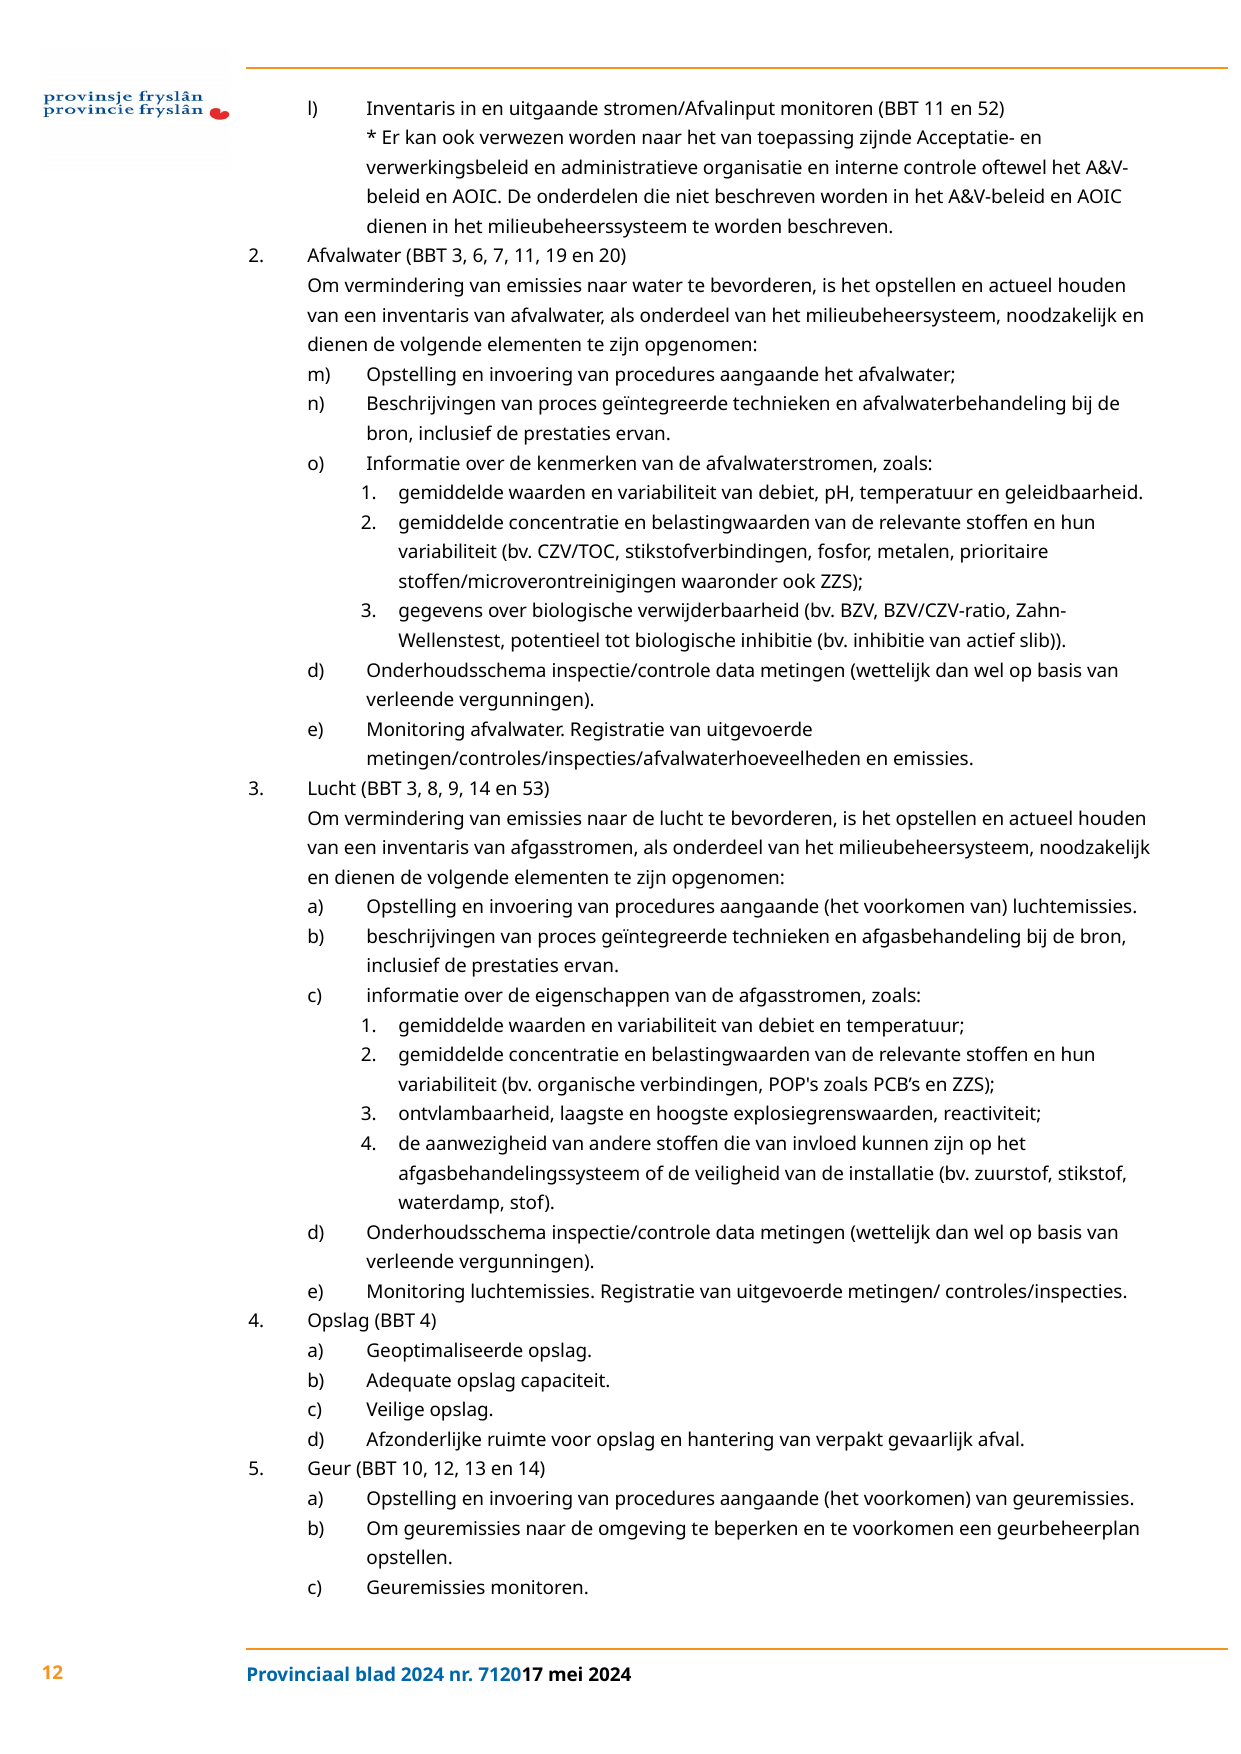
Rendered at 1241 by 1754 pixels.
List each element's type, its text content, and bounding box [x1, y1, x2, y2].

list gemiddelde waarden en variabiliteit van debiet, pH, temperatuur en geleidbaarheid. [361, 479, 1152, 505]
list Onderhoudsschema inspectie/controle data metingen (wettelijk dan wel op basis van verleende vergunningen). [307, 1219, 1152, 1274]
list Afzonderlijke ruimte voor opslag en hantering van verpakt gevaarlijk afval. [307, 1426, 1152, 1452]
list Opstelling en invoering van procedures aangaande (het voorkomen van) luchtemissies. [307, 893, 1152, 919]
list Beschrijvingen van proces geïntegreerde technieken en afvalwaterbehandeling bij de bron, inclusief de prestaties ervan. [307, 391, 1152, 446]
list gemiddelde concentratie en belastingwaarden van de relevante stoffen en hun variabiliteit (bv. CZV/TOC, stikstofverbindingen, fosfor, metalen, prioritaire stoffen/microverontreinigingen waaronder ook ZZS); [361, 509, 1152, 594]
list Opstelling en invoering van procedures aangaande (het voorkomen) van geuremissies. [307, 1485, 1152, 1511]
list gemiddelde waarden en variabiliteit van debiet en temperatuur; [361, 1012, 1152, 1038]
list Geur (BBT 10, 12, 13 en 14) [248, 1456, 1152, 1481]
list Geoptimaliseerde opslag. [307, 1337, 1152, 1363]
list Om geuremissies naar de omgeving te beperken en te voorkomen een geurbeheerplan opstellen. [307, 1515, 1152, 1570]
list Opslag (BBT 4) [248, 1308, 1152, 1333]
list Veilige opslag. [307, 1396, 1152, 1422]
list de aanwezigheid van andere stoffen die van invloed kunnen zijn op het afgasbehandelingssysteem of de veiligheid van de installatie (bv. zuurstof, stikstof, waterdamp, stof). [361, 1130, 1152, 1215]
list Inventaris in en uitgaande stromen/Afvalinput monitoren (BBT 11 en 52) [307, 95, 1152, 121]
list Om vermindering van emissies naar de lucht te bevorderen, is het opstellen en actueel houden van een inventaris van afgasstromen, als onderdeel van het milieubeheersysteem, noodzakelijk en dienen de volgende elementen te zijn opgenomen: [248, 805, 1152, 890]
list Om vermindering van emissies naar water te bevorderen, is het opstellen en actueel houden van een inventaris van afvalwater, als onderdeel van het milieubeheersysteem, noodzakelijk en dienen de volgende elementen te zijn opgenomen: [248, 272, 1152, 357]
list Adequate opslag capaciteit. [307, 1367, 1152, 1393]
list informatie over de eigenschappen van de afgasstromen, zoals: [307, 982, 1152, 1008]
list Opstelling en invoering van procedures aangaande het afvalwater; [307, 361, 1152, 387]
list Monitoring afvalwater. Registratie van uitgevoerde metingen/controles/inspecties/afvalwaterhoeveelheden en emissies. [307, 716, 1152, 771]
list Afvalwater (BBT 3, 6, 7, 11, 19 en 20) [248, 243, 1152, 268]
list beschrijvingen van proces geïntegreerde technieken en afgasbehandeling bij de bron, inclusief de prestaties ervan. [307, 923, 1152, 978]
list Geuremissies monitoren. [307, 1574, 1152, 1600]
list gemiddelde concentratie en belastingwaarden van de relevante stoffen en hun variabiliteit (bv. organische verbindingen, POP's zoals PCB’s en ZZS); [361, 1041, 1152, 1097]
list Monitoring luchtemissies. Registratie van uitgevoerde metingen/ controles/inspecties. [307, 1278, 1152, 1304]
list Onderhoudsschema inspectie/controle data metingen (wettelijk dan wel op basis van verleende vergunningen). [307, 657, 1152, 712]
list Lucht (BBT 3, 8, 9, 14 en 53) [248, 775, 1152, 801]
list ontvlambaarheid, laagste en hoogste explosiegrenswaarden, reactiviteit; [361, 1101, 1152, 1126]
list * Er kan ook verwezen worden naar het van toepassing zijnde Acceptatie- en verwerkingsbeleid en administratieve organisatie en interne controle oftewel het A&V-beleid en AOIC. De onderdelen die niet beschreven worden in het A&V-beleid en AOIC dienen in het milieubeheerssysteem te worden beschreven. [307, 124, 1152, 239]
list gegevens over biologische verwijderbaarheid (bv. BZV, BZV/CZV-ratio, Zahn-Wellenstest, potentieel tot biologische inhibitie (bv. inhibitie van actief slib)). [361, 598, 1152, 653]
picture [41, 47, 231, 172]
list Informatie over de kenmerken van de afvalwaterstromen, zoals: [307, 450, 1152, 476]
